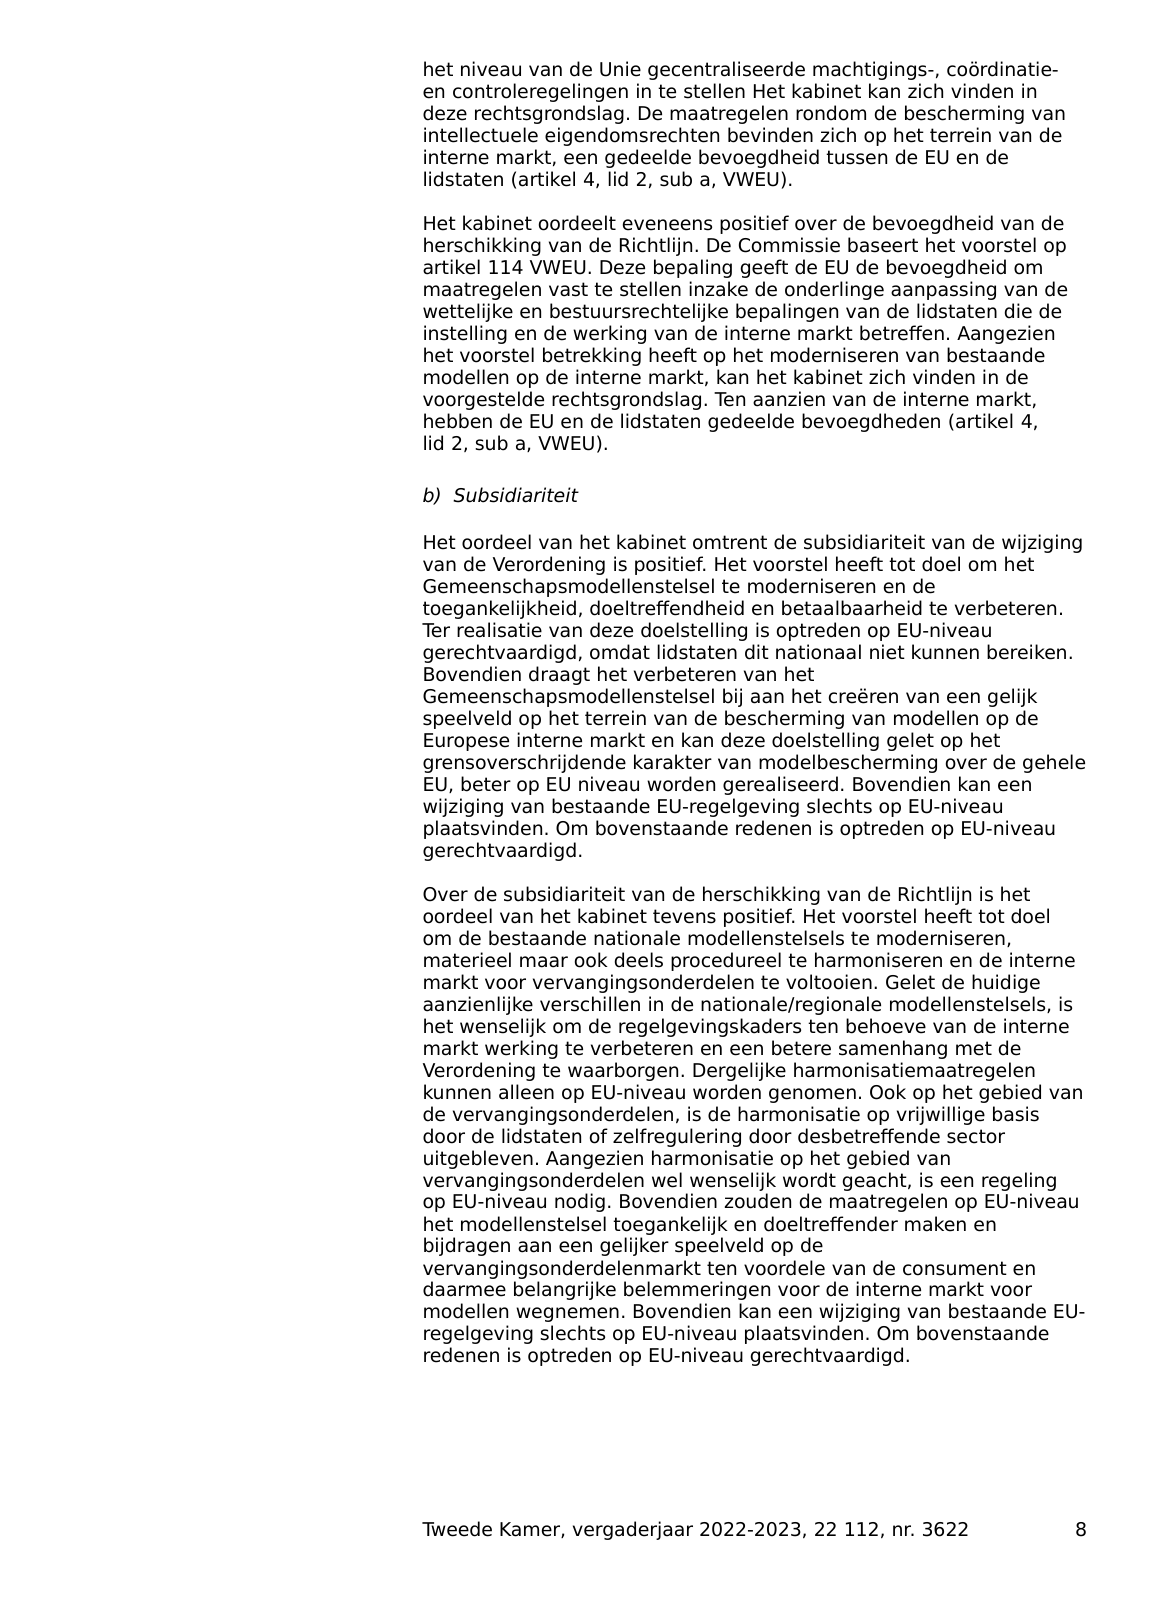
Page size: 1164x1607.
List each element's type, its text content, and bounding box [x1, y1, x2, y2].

text Het oordeel van het kabinet omtrent de subsidiariteit van de wijziging van de Verordening is positief. Het voorstel heeft tot doel om het Gemeenschapsmodellenstelsel te moderniseren en de toegankelijkheid, doeltreffendheid en betaalbaarheid te verbeteren. Ter realisatie van deze doelstelling is optreden op EU-niveau gerechtvaardigd, omdat lidstaten dit nationaal niet kunnen bereiken. Bovendien draagt het verbeteren van het Gemeenschapsmodellenstelsel bij aan het creëren van een gelijk speelveld op het terrein van de bescherming van modellen op de Europese interne markt en kan deze doelstelling gelet op het grensoverschrijdende karakter van modelbescherming over de gehele EU, beter op EU niveau worden gerealiseerd. Bovendien kan een wijziging van bestaande EU-regelgeving slechts op EU-niveau plaatsvinden. Om bovenstaande redenen is optreden op EU-niveau gerechtvaardigd. [422, 532, 1087, 862]
subtitle b) Subsidiariteit [422, 485, 1087, 507]
text Over de subsidiariteit van de herschikking van de Richtlijn is het oordeel van het kabinet tevens positief. Het voorstel heeft tot doel om de bestaande nationale modellenstelsels te moderniseren, materieel maar ook deels procedureel te harmoniseren en de interne markt voor vervangingsonderdelen te voltooien. Gelet de huidige aanzienlijke verschillen in de nationale/regionale modellenstelsels, is het wenselijk om de regelgevingskaders ten behoeve van de interne markt werking te verbeteren en een betere samenhang met de Verordening te waarborgen. Dergelijke harmonisatiemaatregelen kunnen alleen op EU-niveau worden genomen. Ook op het gebied van de vervangingsonderdelen, is de harmonisatie op vrijwillige basis door de lidstaten of zelfregulering door desbetreffende sector uitgebleven. Aangezien harmonisatie op het gebied van vervangingsonderdelen wel wenselijk wordt geacht, is een regeling op EU-niveau nodig. Bovendien zouden de maatregelen op EU-niveau het modellenstelsel toegankelijk en doeltreffender maken en bijdragen aan een gelijker speelveld op de vervangingsonderdelenmarkt ten voordele van de consument en daarmee belangrijke belemmeringen voor de interne markt voor modellen wegnemen. Bovendien kan een wijziging van bestaande EU-regelgeving slechts op EU-niveau plaatsvinden. Om bovenstaande redenen is optreden op EU-niveau gerechtvaardigd. [422, 884, 1087, 1367]
text Het kabinet oordeelt eveneens positief over de bevoegdheid van de herschikking van de Richtlijn. De Commissie baseert het voorstel op artikel 114 VWEU. Deze bepaling geeft de EU de bevoegdheid om maatregelen vast te stellen inzake de onderlinge aanpassing van de wettelijke en bestuursrechtelijke bepalingen van de lidstaten die de instelling en de werking van de interne markt betreffen. Aangezien het voorstel betrekking heeft op het moderniseren van bestaande modellen op de interne markt, kan het kabinet zich vinden in de voorgestelde rechtsgrondslag. Ten aanzien van de interne markt, hebben de EU en de lidstaten gedeelde bevoegdheden (artikel 4, lid 2, sub a, VWEU). [422, 213, 1087, 455]
text het niveau van de Unie gecentraliseerde machtigings-, coördinatie- en controleregelingen in te stellen Het kabinet kan zich vinden in deze rechtsgrondslag. De maatregelen rondom de bescherming van intellectuele eigendomsrechten bevinden zich op het terrein van de interne markt, een gedeelde bevoegdheid tussen de EU en de lidstaten (artikel 4, lid 2, sub a, VWEU). [422, 59, 1087, 191]
